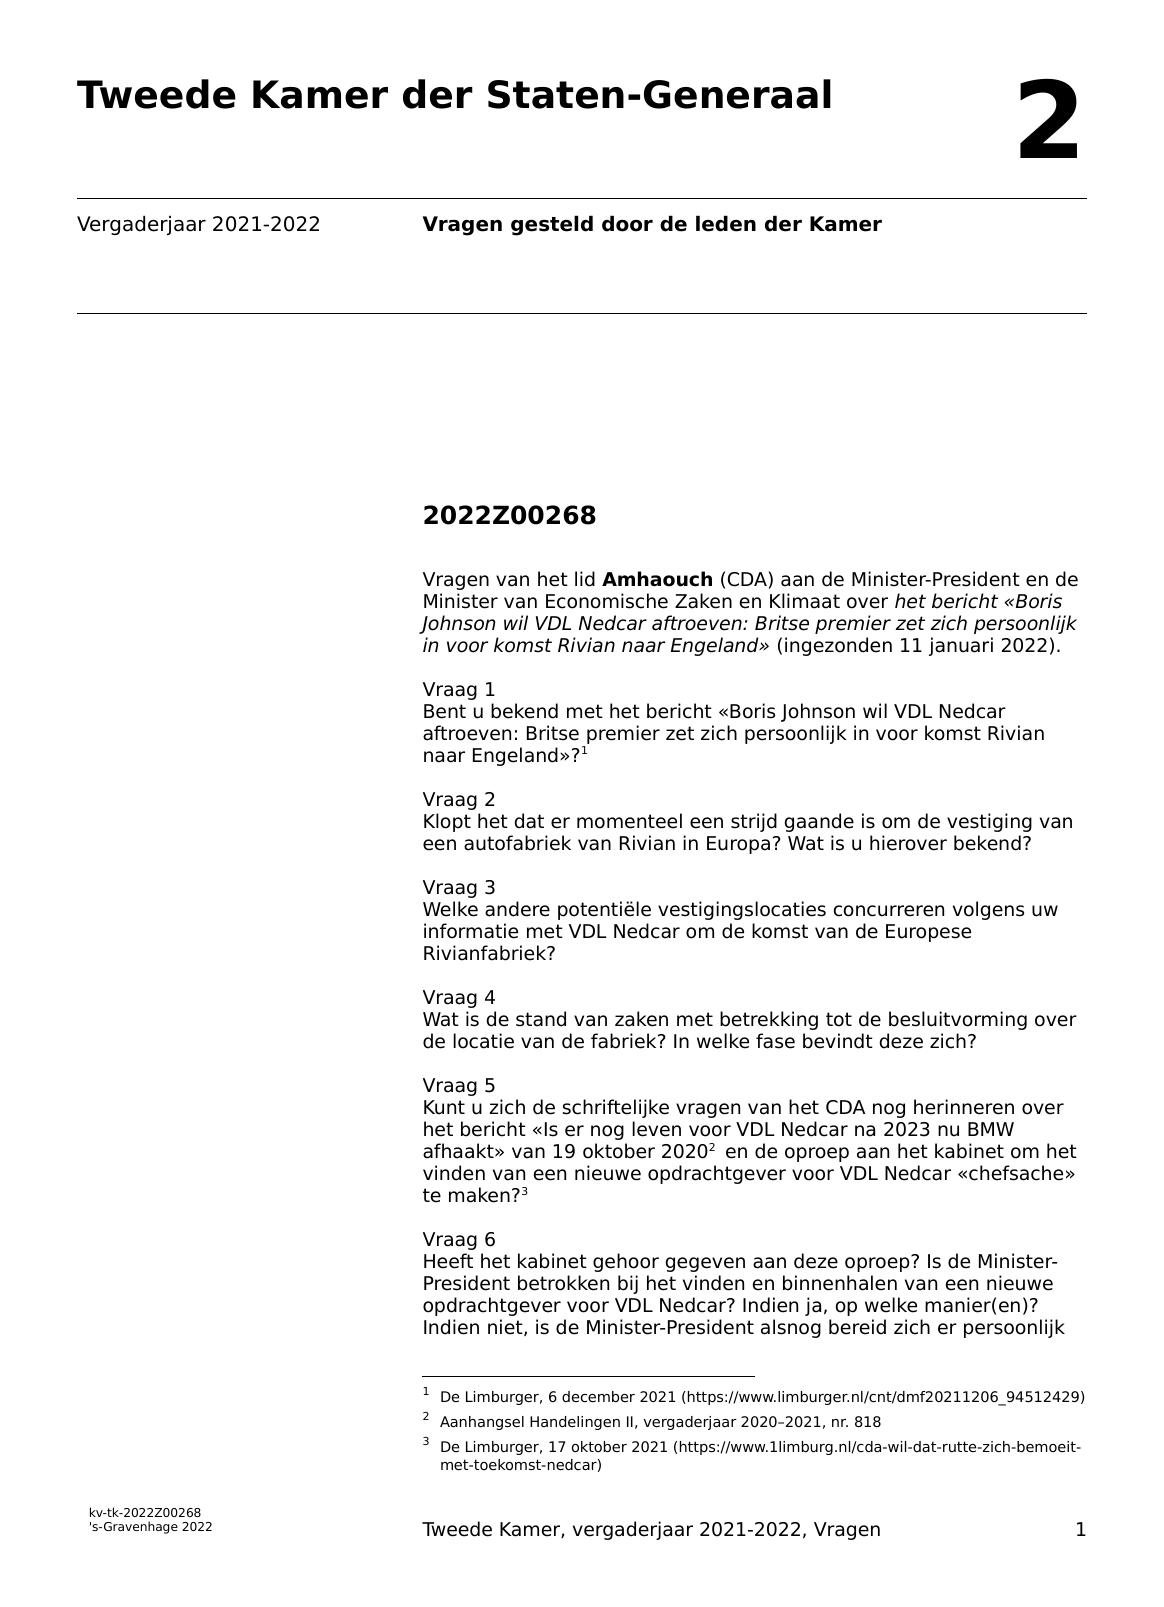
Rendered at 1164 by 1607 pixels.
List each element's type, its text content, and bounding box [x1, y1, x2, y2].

text Kunt u zich de schriftelijke vragen van het CDA nog herinneren over het bericht «Is er nog leven voor VDL Nedcar na 2023 nu BMW afhaakt» van 19 oktober 2020 en de oproep aan het kabinet om het vinden van een nieuwe opdrachtgever voor VDL Nedcar «chefsache» te maken? [422, 1097, 1087, 1207]
table_header 2 [886, 59, 1087, 198]
table_cell Vergaderjaar 2021-2022 [77, 199, 422, 313]
table_header Tweede Kamer der Staten-Generaal [77, 59, 886, 198]
text Heeft het kabinet gehoor gegeven aan deze oproep? Is de Minister-President betrokken bij het vinden en binnenhalen van een nieuwe opdrachtgever voor VDL Nedcar? Indien ja, op welke manier(en)? Indien niet, is de Minister-President alsnog bereid zich er persoonlijk [422, 1251, 1087, 1339]
table_cell Vragen gesteld door de leden der Kamer [422, 199, 1087, 313]
text De Limburger, 17 oktober 2021 (https://www.1limburg.nl/cda-wil-dat-rutte-zich-bemoeit-met-toekomst-nedcar) [422, 1435, 1087, 1474]
text Vraag 1 [422, 679, 1087, 701]
text Vragen van het lid Amhaouch (CDA) aan de Minister-President en de Minister van Economische Zaken en Klimaat over het bericht «Boris Johnson wil VDL Nedcar aftroeven: Britse premier zet zich persoonlijk in voor komst Rivian naar Engeland» (ingezonden 11 januari 2022). [422, 569, 1087, 657]
text Vraag 3 [422, 877, 1087, 899]
text Aanhangsel Handelingen II, vergaderjaar 2020–2021, nr. 818 [422, 1410, 1087, 1432]
text Vraag 4 [422, 987, 1087, 1009]
text Wat is de stand van zaken met betrekking tot de besluitvorming over de locatie van de fabriek? In welke fase bevindt deze zich? [422, 1009, 1087, 1053]
text Vraag 2 [422, 789, 1087, 811]
text Vraag 5 [422, 1075, 1087, 1097]
text Klopt het dat er momenteel een strijd gaande is om de vestiging van een autofabriek van Rivian in Europa? Wat is u hierover bekend? [422, 811, 1087, 855]
text Bent u bekend met het bericht «Boris Johnson wil VDL Nedcar aftroeven: Britse premier zet zich persoonlijk in voor komst Rivian naar Engeland»? [422, 701, 1087, 767]
text Vraag 6 [422, 1229, 1087, 1251]
text Welke andere potentiële vestigingslocaties concurreren volgens uw informatie met VDL Nedcar om de komst van de Europese Rivianfabriek? [422, 899, 1087, 965]
text De Limburger, 6 december 2021 (https://www.limburger.nl/cnt/dmf20211206_94512429) [422, 1385, 1087, 1407]
text kv-tk-2022Z00268 [88, 1506, 323, 1520]
text 2022Z00268 [422, 501, 1087, 531]
text 's-Gravenhage 2022 [88, 1520, 323, 1534]
